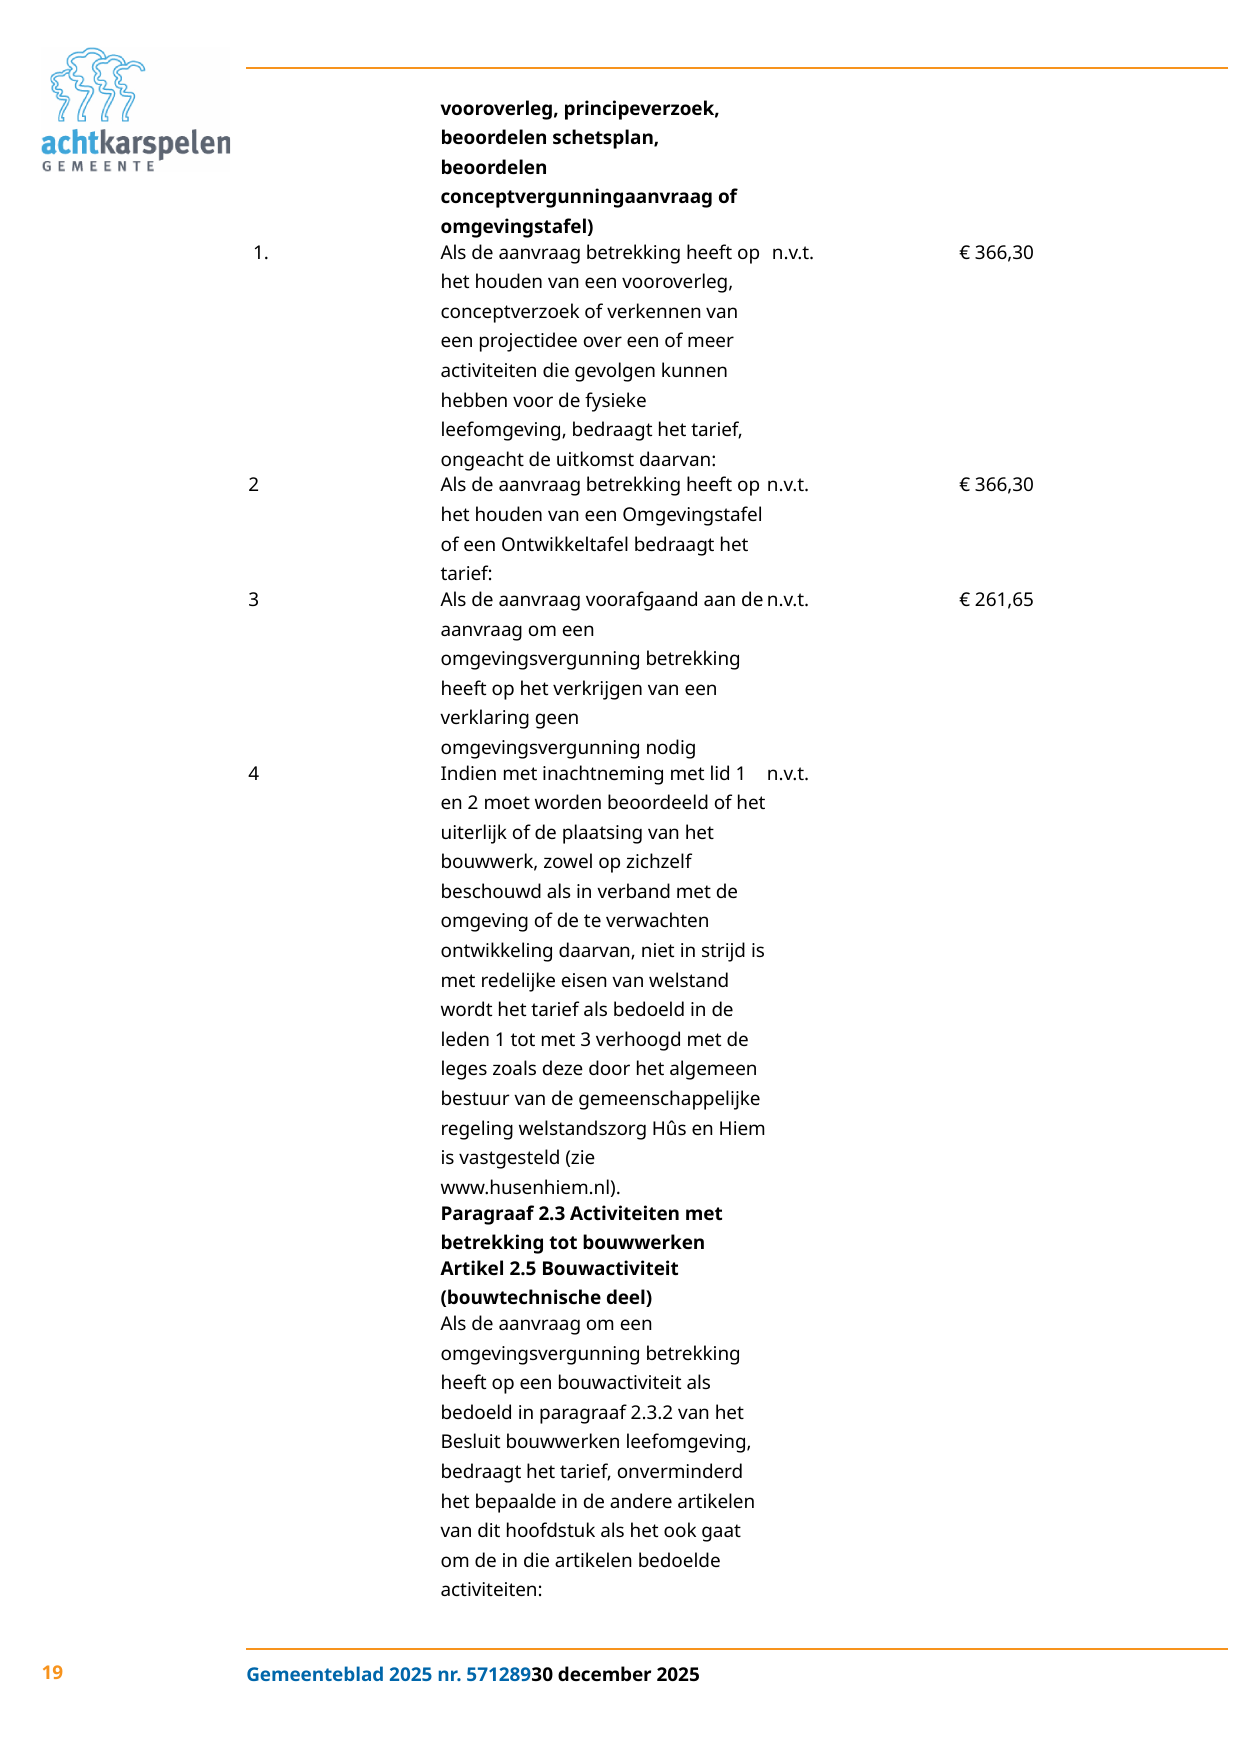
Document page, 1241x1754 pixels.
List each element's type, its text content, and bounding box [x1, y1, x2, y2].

table_cell 2 [248, 472, 440, 586]
table_cell [248, 1255, 440, 1310]
table_cell [767, 1200, 959, 1255]
table_cell Als de aanvraag betrekking heeft op het houden van een Omgevingstafel of een Ontwikkeltafel bedraagt het tarief: [440, 472, 767, 586]
table_cell Als de aanvraag om een omgevingsvergunning betrekking heeft op een bouwactiviteit als bedoeld in paragraaf 2.3.2 van het Besluit bouwwerken leefomgeving, bedraagt het tarief, onverminderd het bepaalde in de andere artikelen van dit hoofdstuk als het ook gaat om de in die artikelen bedoelde activiteiten: [440, 1310, 767, 1602]
table_cell [959, 760, 1152, 1200]
table_cell [767, 95, 959, 239]
table_cell [959, 95, 1152, 239]
table_cell n.v.t. [767, 586, 959, 760]
table_cell vooroverleg, principeverzoek, beoordelen schetsplan, beoordelen conceptvergunningaanvraag of omgevingstafel) [440, 95, 767, 239]
table_cell [248, 1310, 440, 1602]
table_cell 3 [248, 586, 440, 760]
picture [41, 47, 231, 172]
table_cell € 366,30 [959, 472, 1152, 586]
table_cell [959, 1310, 1152, 1602]
table_cell Als de aanvraag betrekking heeft op het houden van een vooroverleg, conceptverzoek of verkennen van een projectidee over een of meer activiteiten die gevolgen kunnen hebben voor de fysieke leefomgeving, bedraagt het tarief, ongeacht de uitkomst daarvan: [440, 239, 767, 472]
table_cell [248, 95, 440, 239]
table_cell Als de aanvraag voorafgaand aan de aanvraag om een omgevingsvergunning betrekking heeft op het verkrijgen van een verklaring geen omgevingsvergunning nodig [440, 586, 767, 760]
table_cell [248, 1200, 440, 1255]
table_cell Paragraaf 2.3 Activiteiten met betrekking tot bouwwerken [440, 1200, 767, 1255]
table_cell [767, 1255, 959, 1310]
table_cell 1. [248, 239, 440, 472]
table_cell n.v.t. [767, 760, 959, 1200]
table_cell Indien met inachtneming met lid 1 en 2 moet worden beoordeeld of het uiterlijk of de plaatsing van het bouwwerk, zowel op zichzelf beschouwd als in verband met de omgeving of de te verwachten ontwikkeling daarvan, niet in strijd is met redelijke eisen van welstand wordt het tarief als bedoeld in de leden 1 tot met 3 verhoogd met de leges zoals deze door het algemeen bestuur van de gemeenschappelijke regeling welstandszorg Hûs en Hiem is vastgesteld (zie www.husenhiem.nl). [440, 760, 767, 1200]
table_cell € 366,30 [959, 239, 1152, 472]
table_cell n.v.t. [767, 472, 959, 586]
table_cell € 261,65 [959, 586, 1152, 760]
table_cell Artikel 2.5 Bouwactiviteit (bouwtechnische deel) [440, 1255, 767, 1310]
table_cell [959, 1200, 1152, 1255]
table_cell n.v.t. [767, 239, 959, 472]
table_cell [767, 1310, 959, 1602]
table_cell [959, 1255, 1152, 1310]
table_cell 4 [248, 760, 440, 1200]
